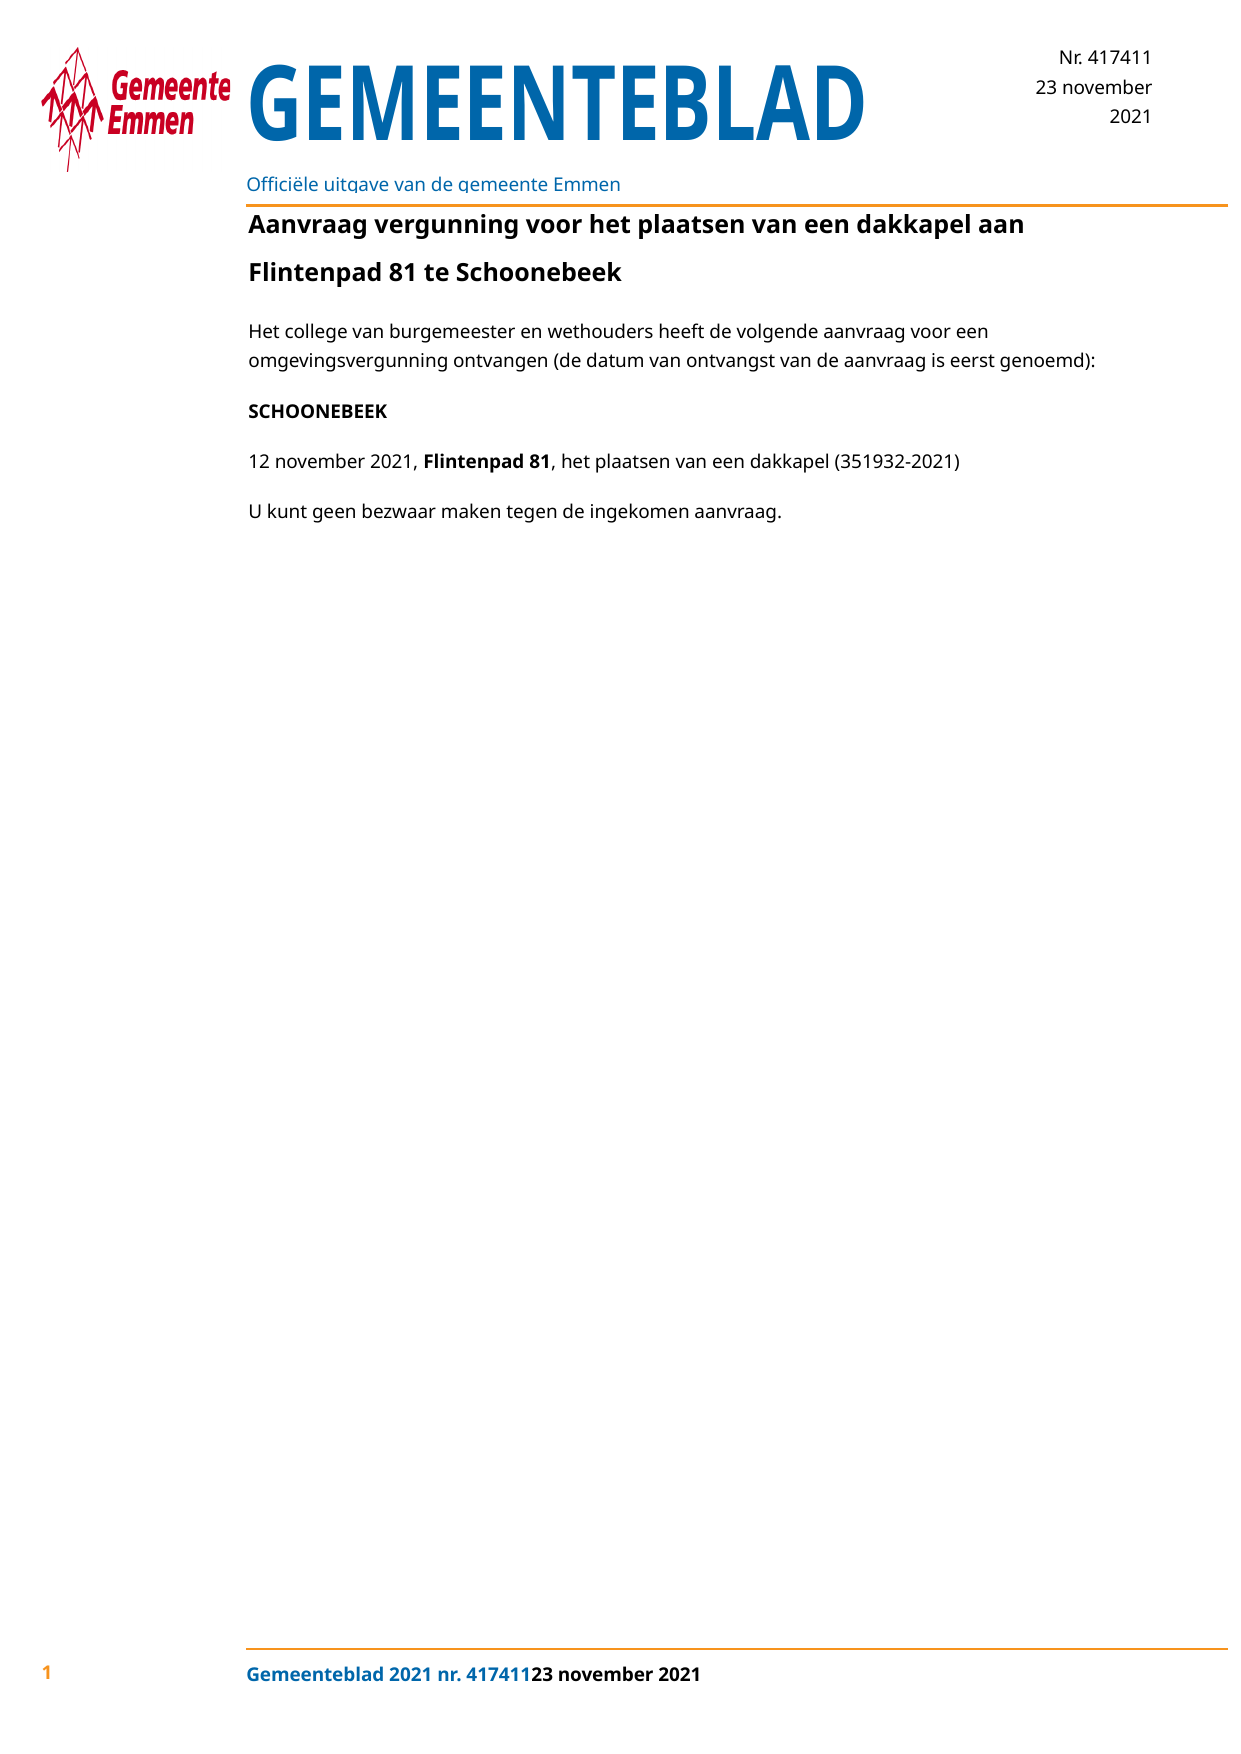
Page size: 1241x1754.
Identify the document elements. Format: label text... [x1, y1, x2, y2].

text Aanvraag vergunning voor het plaatsen van een dakkapel aan Flintenpad 81 te Schoonebeek [248, 207, 1152, 288]
picture [41, 47, 231, 172]
text SCHOONEBEEK [248, 398, 1152, 424]
text Het college van burgemeester en wethouders heeft de volgende aanvraag voor een omgevingsvergunning ontvangen (de datum van ontvangst van de aanvraag is eerst genoemd): [248, 318, 1152, 373]
text 12 november 2021, Flintenpad 81, het plaatsen van een dakkapel (351932-2021) [248, 448, 1152, 474]
text U kunt geen bezwaar maken tegen de ingekomen aanvraag. [248, 499, 1152, 524]
